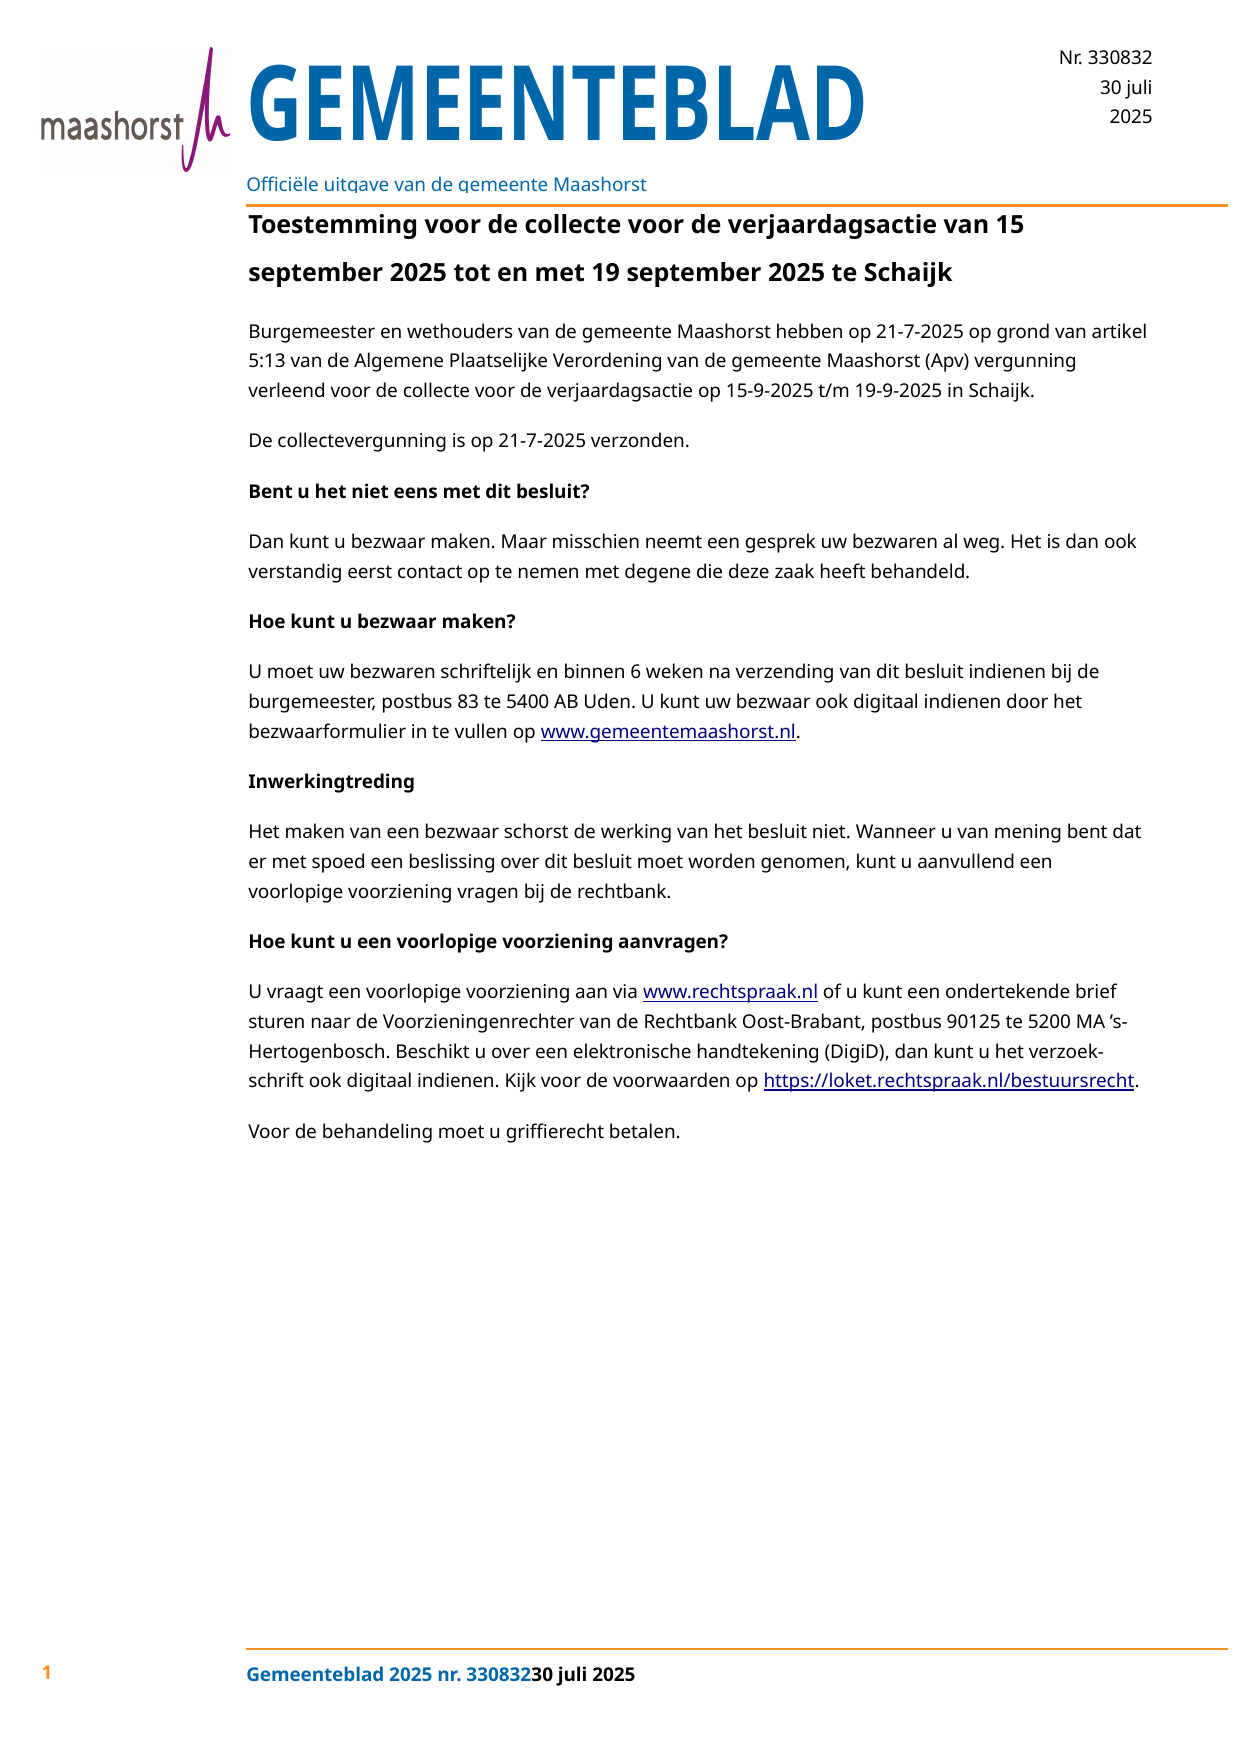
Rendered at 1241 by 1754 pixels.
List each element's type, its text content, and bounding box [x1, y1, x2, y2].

text Dan kunt u bezwaar maken. Maar misschien neemt een gesprek uw bezwaren al weg. Het is dan ook verstandig eerst contact op te nemen met degene die deze zaak heeft behandeld. [248, 528, 1152, 584]
text U vraagt een voorlopige voorziening aan via www.rechtspraak.nl of u kunt een ondertekende brief sturen naar de Voorzieningenrechter van de Rechtbank Oost-Brabant, postbus 90125 te 5200 MA ’s-Hertogenbosch. Beschikt u over een elektronische handtekening (DigiD), dan kunt u het verzoek-schrift ook digitaal indienen. Kijk voor de voorwaarden op https://loket.rechtspraak.nl/bestuursrecht. [248, 979, 1152, 1093]
text Het maken van een bezwaar schorst de werking van het besluit niet. Wanneer u van mening bent dat er met spoed een beslissing over dit besluit moet worden genomen, kunt u aanvullend een voorlopige voorziening vragen bij de rechtbank. [248, 819, 1152, 904]
text De collectevergunning is op 21-7-2025 verzonden. [248, 427, 1152, 453]
text Hoe kunt u een voorlopige voorziening aanvragen? [248, 928, 1152, 954]
text Bent u het niet eens met dit besluit? [248, 478, 1152, 504]
text Voor de behandeling moet u griffierecht betalen. [248, 1118, 1152, 1144]
text U moet uw bezwaren schriftelijk en binnen 6 weken na verzending van dit besluit indienen bij de burgemeester, postbus 83 te 5400 AB Uden. U kunt uw bezwaar ook digitaal indienen door het bezwaarformulier in te vullen op www.gemeentemaashorst.nl. [248, 659, 1152, 744]
text Toestemming voor de collecte voor de verjaardagsactie van 15 september 2025 tot en met 19 september 2025 te Schaijk [248, 207, 1152, 288]
picture [41, 47, 231, 172]
text Inwerkingtreding [248, 768, 1152, 794]
text Burgemeester en wethouders van de gemeente Maashorst hebben op 21-7-2025 op grond van artikel 5:13 van de Algemene Plaatselijke Verordening van de gemeente Maashorst (Apv) vergunning verleend voor de collecte voor de verjaardagsactie op 15-9-2025 t/m 19-9-2025 in Schaijk. [248, 318, 1152, 403]
text Hoe kunt u bezwaar maken? [248, 608, 1152, 634]
